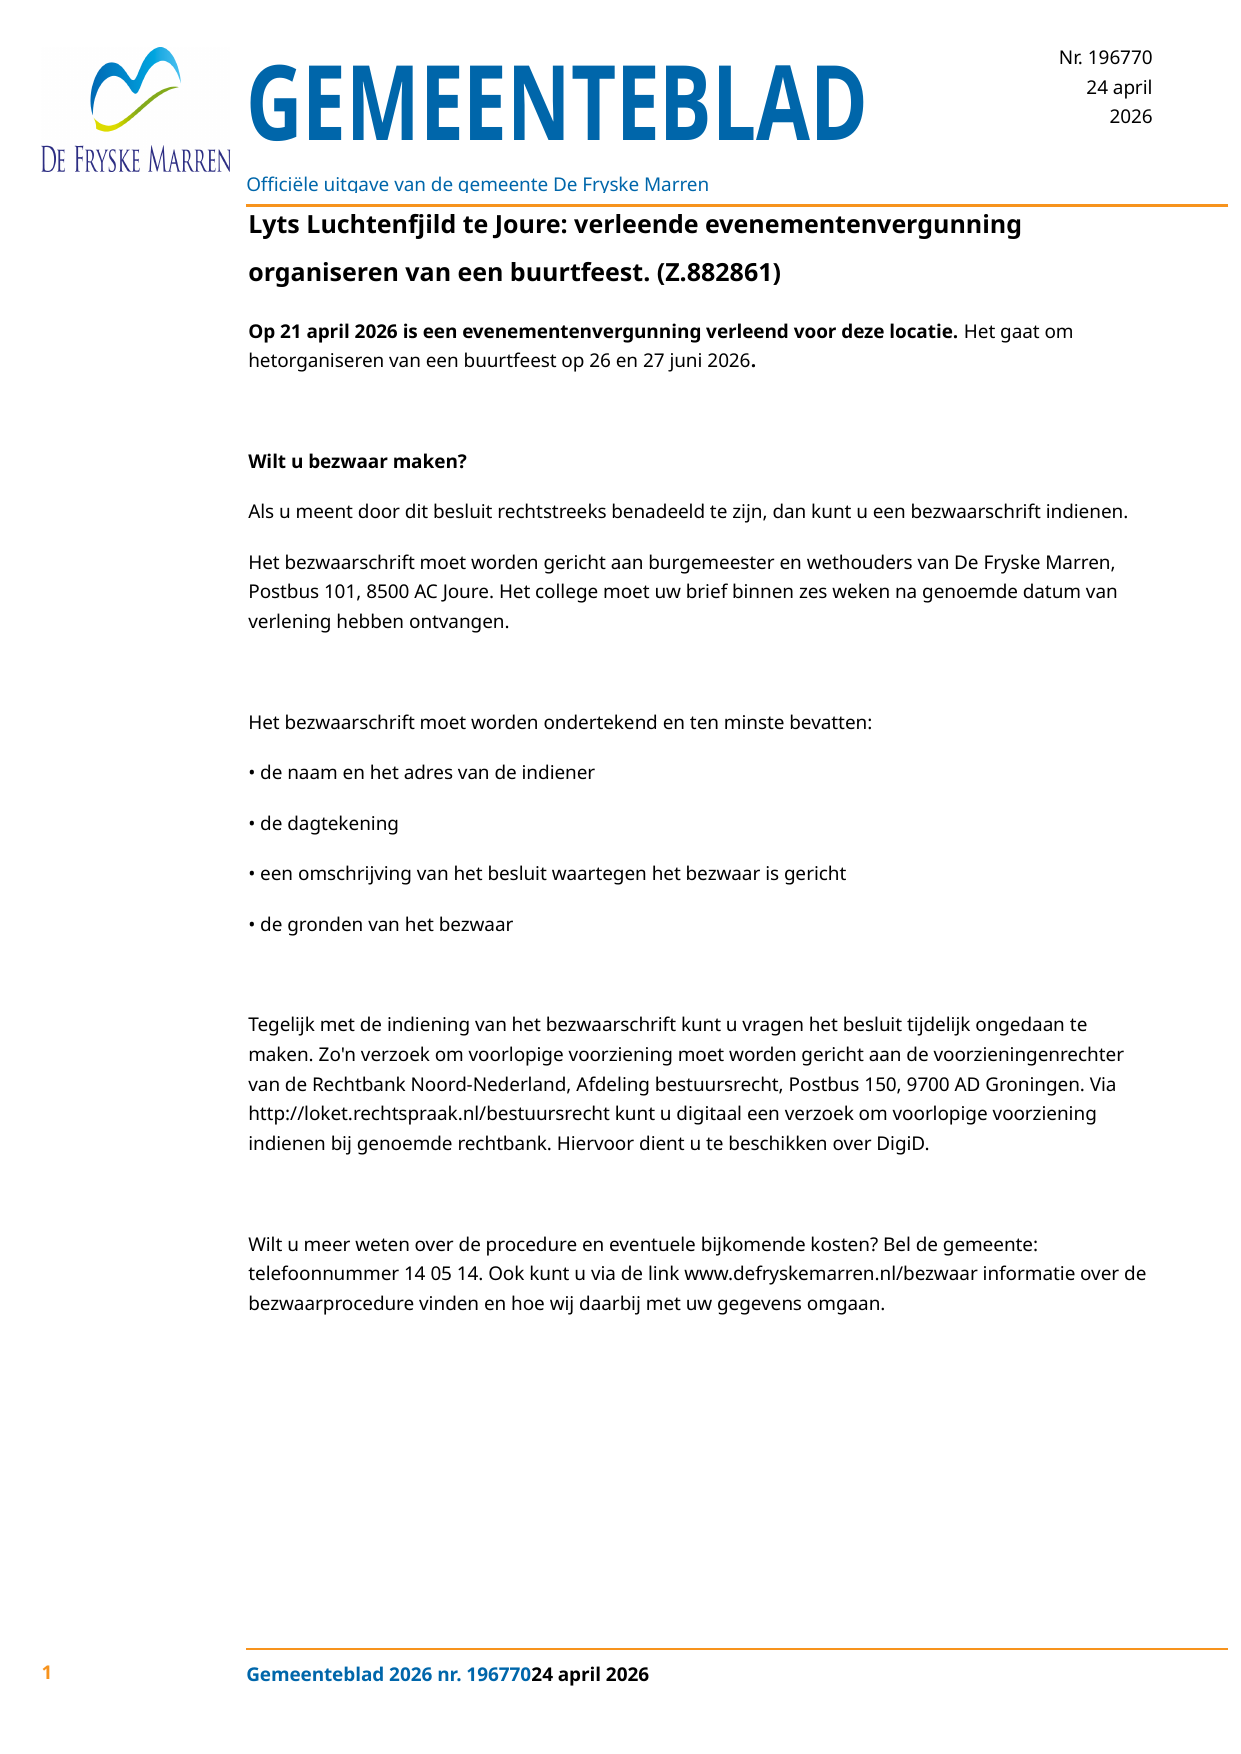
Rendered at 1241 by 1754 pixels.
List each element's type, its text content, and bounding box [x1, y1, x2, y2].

text Tegelijk met de indiening van het bezwaarschrift kunt u vragen het besluit tijdelijk ongedaan te maken. Zo'n verzoek om voorlopige voorziening moet worden gericht aan de voorzieningenrechter van de Rechtbank Noord-Nederland, Afdeling bestuursrecht, Postbus 150, 9700 AD Groningen. Via http://loket.rechtspraak.nl/bestuursrecht kunt u digitaal een verzoek om voorlopige voorziening indienen bij genoemde rechtbank. Hiervoor dient u te beschikken over DigiD. [248, 1012, 1152, 1156]
text Wilt u meer weten over de procedure en eventuele bijkomende kosten? Bel de gemeente: telefoonnummer 14 05 14. Ook kunt u via de link www.defryskemarren.nl/bezwaar informatie over de bezwaarprocedure vinden en hoe wij daarbij met uw gegevens omgaan. [248, 1231, 1152, 1316]
text Het bezwaarschrift moet worden gericht aan burgemeester en wethouders van De Fryske Marren, Postbus 101, 8500 AC Joure. Het college moet uw brief binnen zes weken na genoemde datum van verlening hebben ontvangen. [248, 549, 1152, 634]
text Het bezwaarschrift moet worden ondertekend en ten minste bevatten: [248, 709, 1152, 735]
text • de gronden van het bezwaar [248, 911, 1152, 937]
text • de naam en het adres van de indiener [248, 759, 1152, 785]
text Als u meent door dit besluit rechtstreeks benadeeld te zijn, dan kunt u een bezwaarschrift indienen. [248, 499, 1152, 524]
picture [41, 47, 231, 172]
text Wilt u bezwaar maken? [248, 448, 1152, 474]
text Lyts Luchtenfjild te Joure: verleende evenementenvergunning organiseren van een buurtfeest. (Z.882861) [248, 207, 1152, 288]
text Op 21 april 2026 is een evenementenvergunning verleend voor deze locatie. Het gaat om hetorganiseren van een buurtfeest op 26 en 27 juni 2026. [248, 318, 1152, 373]
text • de dagtekening [248, 810, 1152, 836]
text • een omschrijving van het besluit waartegen het bezwaar is gericht [248, 860, 1152, 886]
